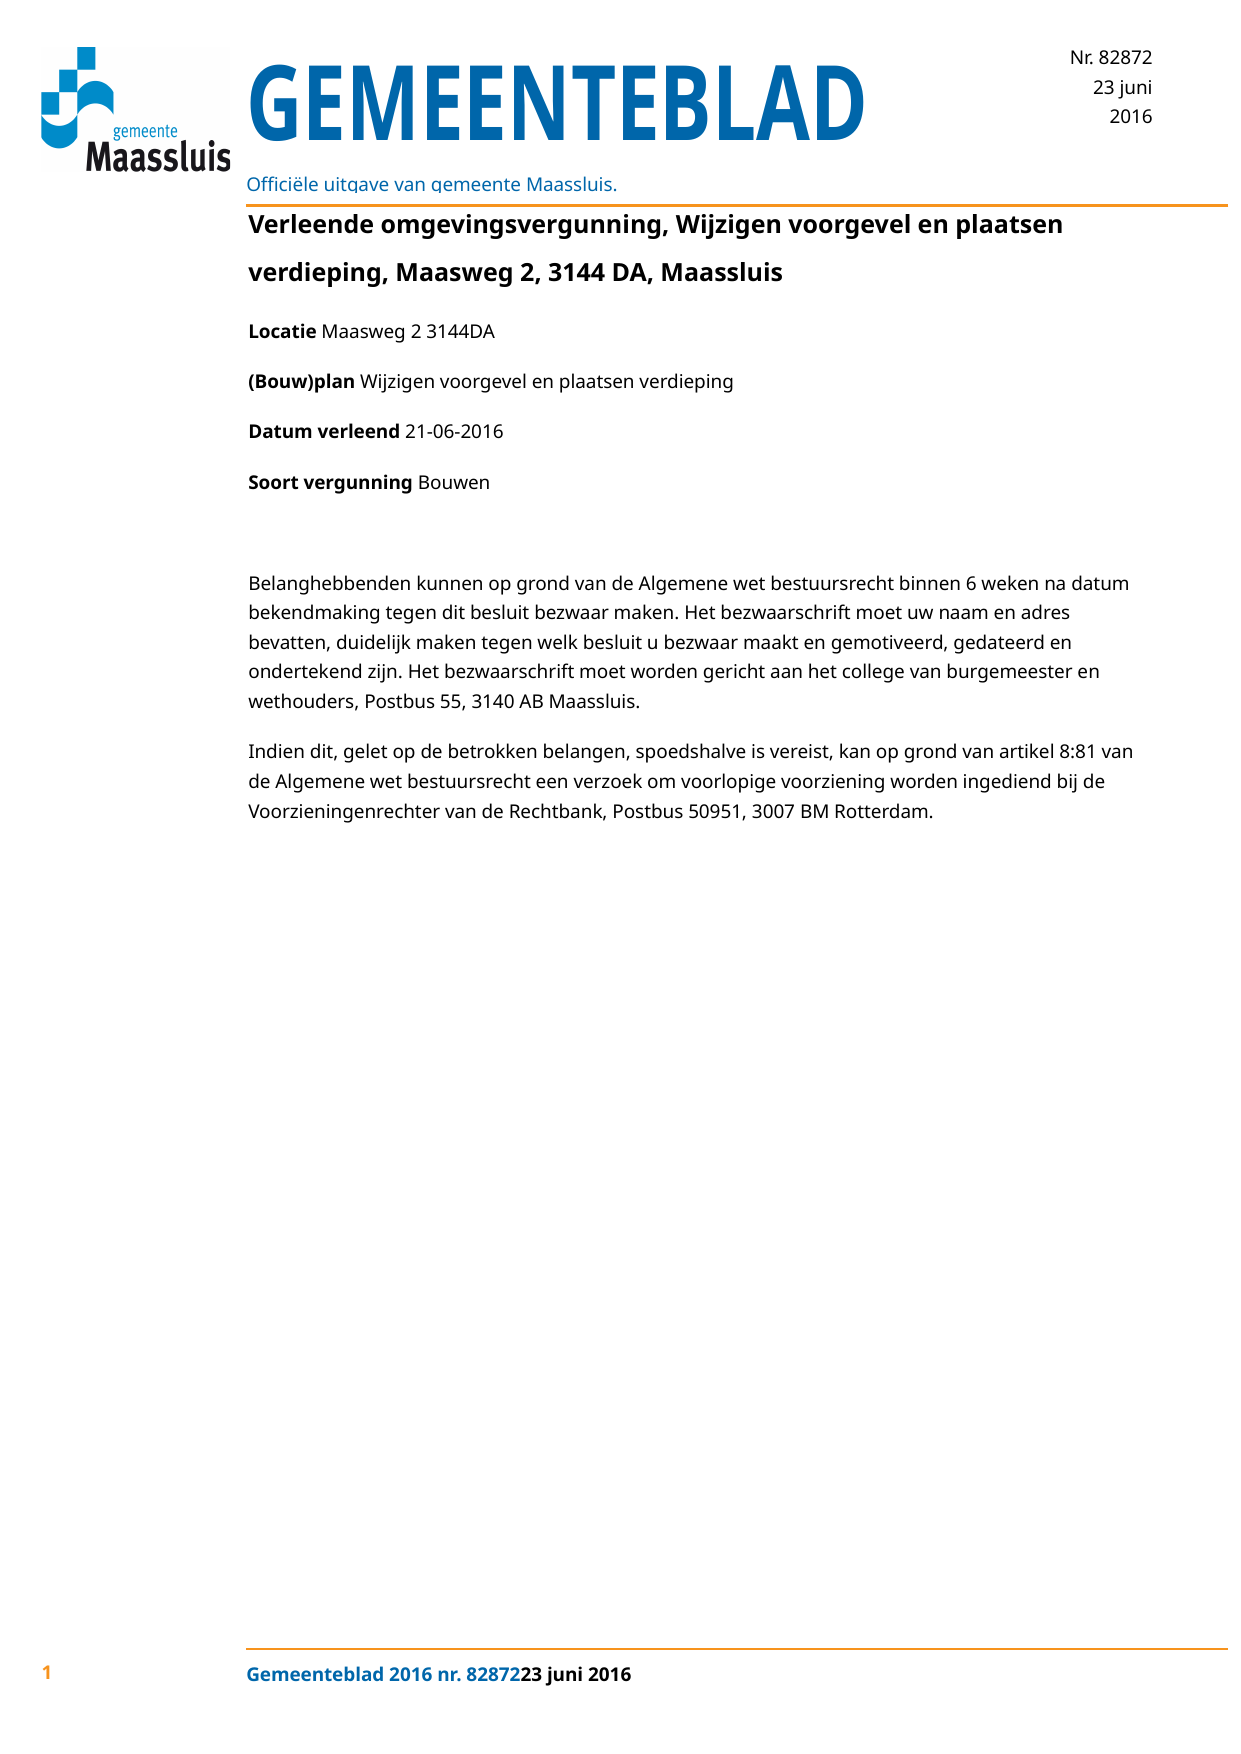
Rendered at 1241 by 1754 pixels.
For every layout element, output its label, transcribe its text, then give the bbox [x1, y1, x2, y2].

text Datum verleend 21-06-2016 [248, 419, 1152, 444]
text (Bouw)plan Wijzigen voorgevel en plaatsen verdieping [248, 368, 1152, 394]
text Locatie Maasweg 2 3144DA [248, 318, 1152, 344]
text Belanghebbenden kunnen op grond van de Algemene wet bestuursrecht binnen 6 weken na datum bekendmaking tegen dit besluit bezwaar maken. Het bezwaarschrift moet uw naam en adres bevatten, duidelijk maken tegen welk besluit u bezwaar maakt en gemotiveerd, gedateerd en ondertekend zijn. Het bezwaarschrift moet worden gericht aan het college van burgemeester en wethouders, Postbus 55, 3140 AB Maassluis. [248, 570, 1152, 714]
picture [41, 47, 231, 172]
picture [41, 47, 77, 92]
text Verleende omgevingsvergunning, Wijzigen voorgevel en plaatsen verdieping, Maasweg 2, 3144 DA, Maassluis [248, 207, 1152, 288]
text Soort vergunning Bouwen [248, 469, 1152, 495]
text Indien dit, gelet op de betrokken belangen, spoedshalve is vereist, kan op grond van artikel 8:81 van de Algemene wet bestuursrecht een verzoek om voorlopige voorziening worden ingediend bij de Voorzieningenrechter van de Rechtbank, Postbus 50951, 3007 BM Rotterdam. [248, 739, 1152, 824]
